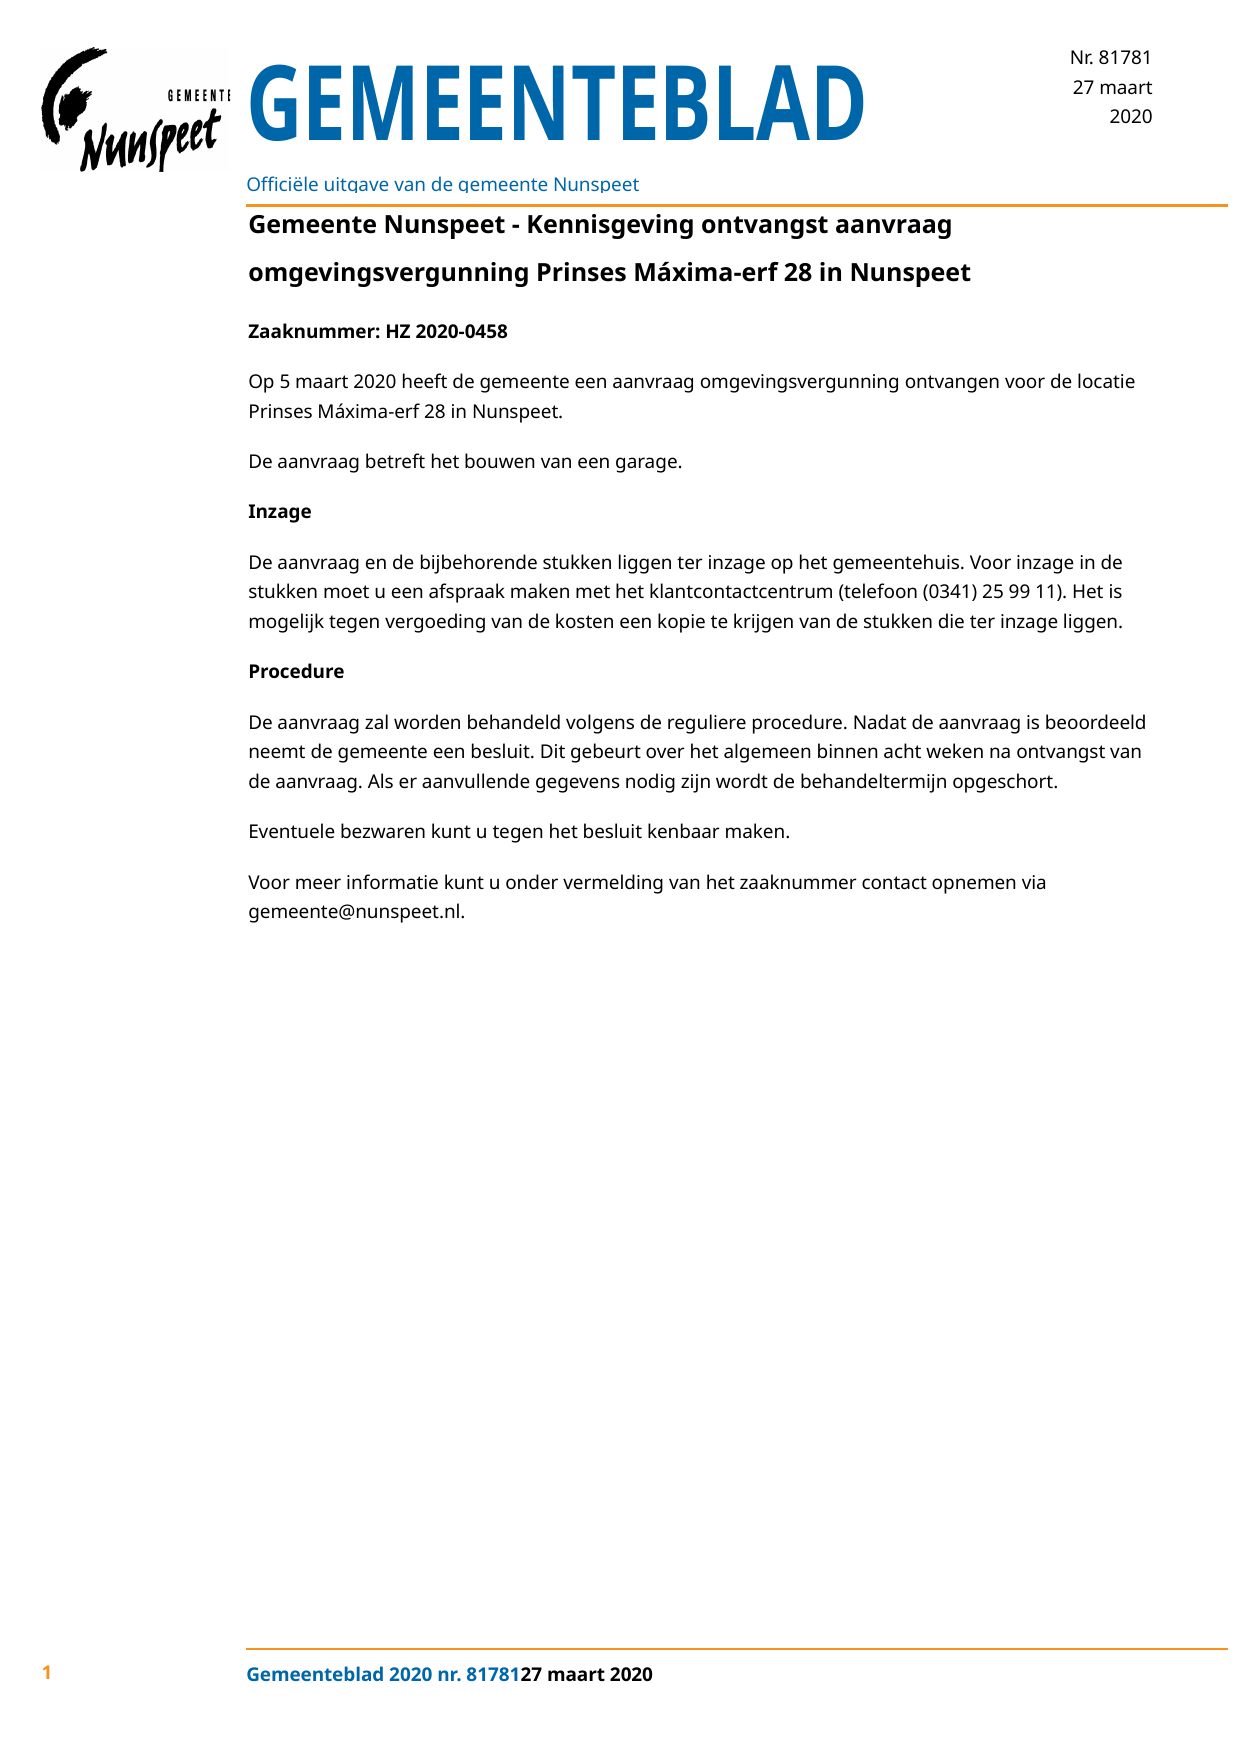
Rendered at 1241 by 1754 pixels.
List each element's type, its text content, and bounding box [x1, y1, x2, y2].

text De aanvraag betreft het bouwen van een garage. [248, 448, 1152, 474]
text Procedure [248, 659, 1152, 684]
text Zaaknummer: HZ 2020-0458 [248, 318, 1152, 344]
text Op 5 maart 2020 heeft de gemeente een aanvraag omgevingsvergunning ontvangen voor de locatie Prinses Máxima-erf 28 in Nunspeet. [248, 368, 1152, 424]
picture [41, 47, 231, 172]
text Eventuele bezwaren kunt u tegen het besluit kenbaar maken. [248, 819, 1152, 844]
text Inzage [248, 499, 1152, 524]
text De aanvraag en de bijbehorende stukken liggen ter inzage op het gemeentehuis. Voor inzage in de stukken moet u een afspraak maken met het klantcontactcentrum (telefoon (0341) 25 99 11). Het is mogelijk tegen vergoeding van de kosten een kopie te krijgen van de stukken die ter inzage liggen. [248, 549, 1152, 634]
text Voor meer informatie kunt u onder vermelding van het zaaknummer contact opnemen via gemeente@nunspeet.nl. [248, 869, 1152, 924]
text Gemeente Nunspeet - Kennisgeving ontvangst aanvraag omgevingsvergunning Prinses Máxima-erf 28 in Nunspeet [248, 207, 1152, 288]
text De aanvraag zal worden behandeld volgens de reguliere procedure. Nadat de aanvraag is beoordeeld neemt de gemeente een besluit. Dit gebeurt over het algemeen binnen acht weken na ontvangst van de aanvraag. Als er aanvullende gegevens nodig zijn wordt de behandeltermijn opgeschort. [248, 709, 1152, 794]
